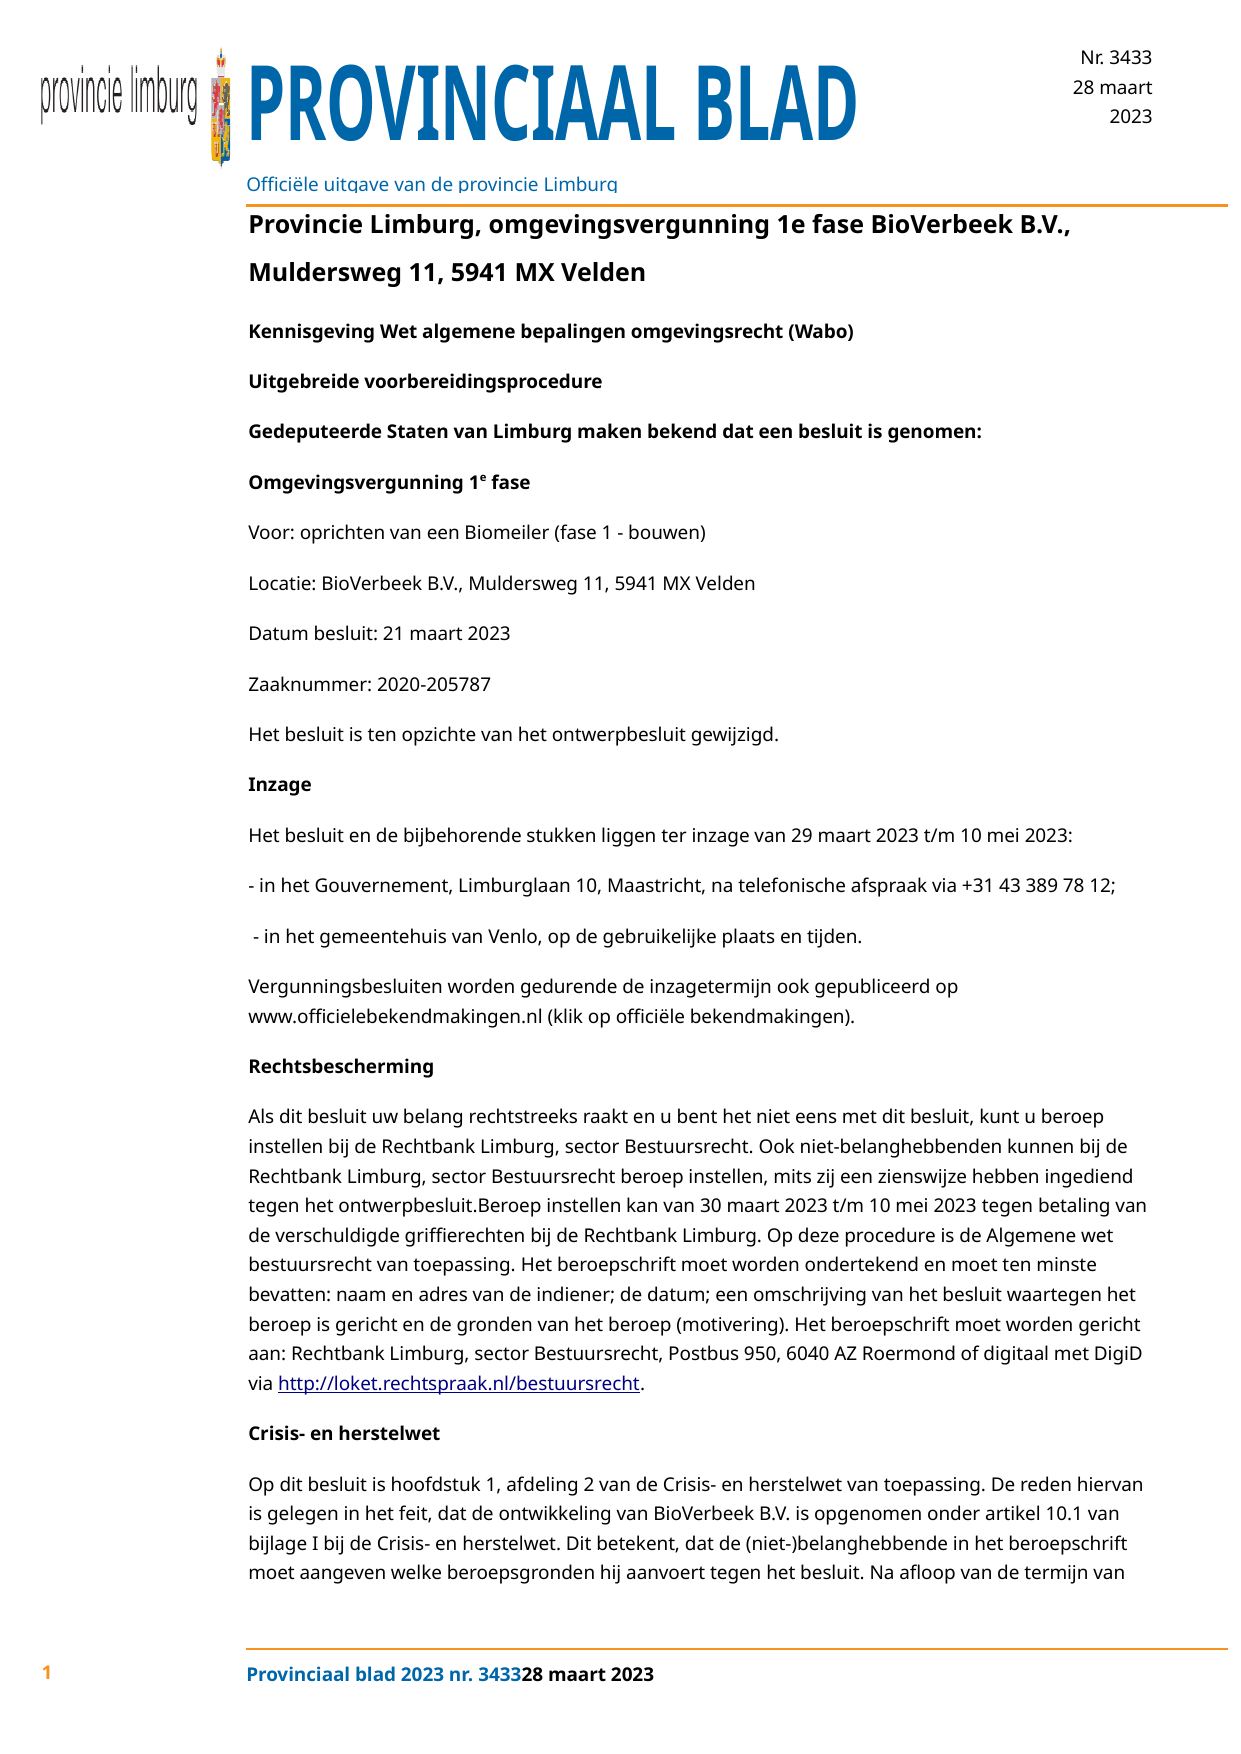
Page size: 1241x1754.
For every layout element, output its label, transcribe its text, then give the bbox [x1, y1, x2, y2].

text Gedeputeerde Staten van Limburg maken bekend dat een besluit is genomen: [248, 419, 1152, 444]
text - in het gemeentehuis van Venlo, op de gebruikelijke plaats en tijden. [248, 923, 1152, 949]
text Datum besluit: 21 maart 2023 [248, 620, 1152, 646]
text Op dit besluit is hoofdstuk 1, afdeling 2 van de Crisis- en herstelwet van toepassing. De reden hiervan is gelegen in het feit, dat de ontwikkeling van BioVerbeek B.V. is opgenomen onder artikel 10.1 van bijlage I bij de Crisis- en herstelwet. Dit betekent, dat de (niet-)belanghebbende in het beroepschrift moet aangeven welke beroepsgronden hij aanvoert tegen het besluit. Na afloop van de termijn van [248, 1471, 1152, 1585]
text Het besluit is ten opzichte van het ontwerpbesluit gewijzigd. [248, 721, 1152, 747]
text Kennisgeving Wet algemene bepalingen omgevingsrecht (Wabo) [248, 318, 1152, 344]
text Locatie: BioVerbeek B.V., Muldersweg 11, 5941 MX Velden [248, 570, 1152, 596]
text Voor: oprichten van een Biomeiler (fase 1 - bouwen) [248, 519, 1152, 545]
text - in het Gouvernement, Limburglaan 10, Maastricht, na telefonische afspraak via +31 43 389 78 12; [248, 872, 1152, 898]
text Als dit besluit uw belang rechtstreeks raakt en u bent het niet eens met dit besluit, kunt u beroep instellen bij de Rechtbank Limburg, sector Bestuursrecht. Ook niet-belanghebbenden kunnen bij de Rechtbank Limburg, sector Bestuursrecht beroep instellen, mits zij een zienswijze hebben ingediend tegen het ontwerpbesluit.Beroep instellen kan van 30 maart 2023 t/m 10 mei 2023 tegen betaling van de verschuldigde griffierechten bij de Rechtbank Limburg. Op deze procedure is de Algemene wet bestuursrecht van toepassing. Het beroepschrift moet worden ondertekend en moet ten minste bevatten: naam en adres van de indiener; de datum; een omschrijving van het besluit waartegen het beroep is gericht en de gronden van het beroep (motivering). Het beroepschrift moet worden gericht aan: Rechtbank Limburg, sector Bestuursrecht, Postbus 950, 6040 AZ Roermond of digitaal met DigiD via http://loket.rechtspraak.nl/bestuursrecht. [248, 1104, 1152, 1396]
text Inzage [248, 772, 1152, 797]
text Het besluit en de bijbehorende stukken liggen ter inzage van 29 maart 2023 t/m 10 mei 2023: [248, 822, 1152, 848]
text Omgevingsvergunning 1e fase [248, 469, 1152, 495]
text Rechtsbescherming [248, 1053, 1152, 1079]
text Provincie Limburg, omgevingsvergunning 1e fase BioVerbeek B.V., Muldersweg 11, 5941 MX Velden [248, 207, 1152, 288]
picture [41, 47, 231, 172]
text Zaaknummer: 2020-205787 [248, 671, 1152, 697]
text Vergunningsbesluiten worden gedurende de inzagetermijn ook gepubliceerd op www.officielebekendmakingen.nl (klik op officiële bekendmakingen). [248, 973, 1152, 1029]
text Uitgebreide voorbereidingsprocedure [248, 368, 1152, 394]
text Crisis- en herstelwet [248, 1420, 1152, 1446]
